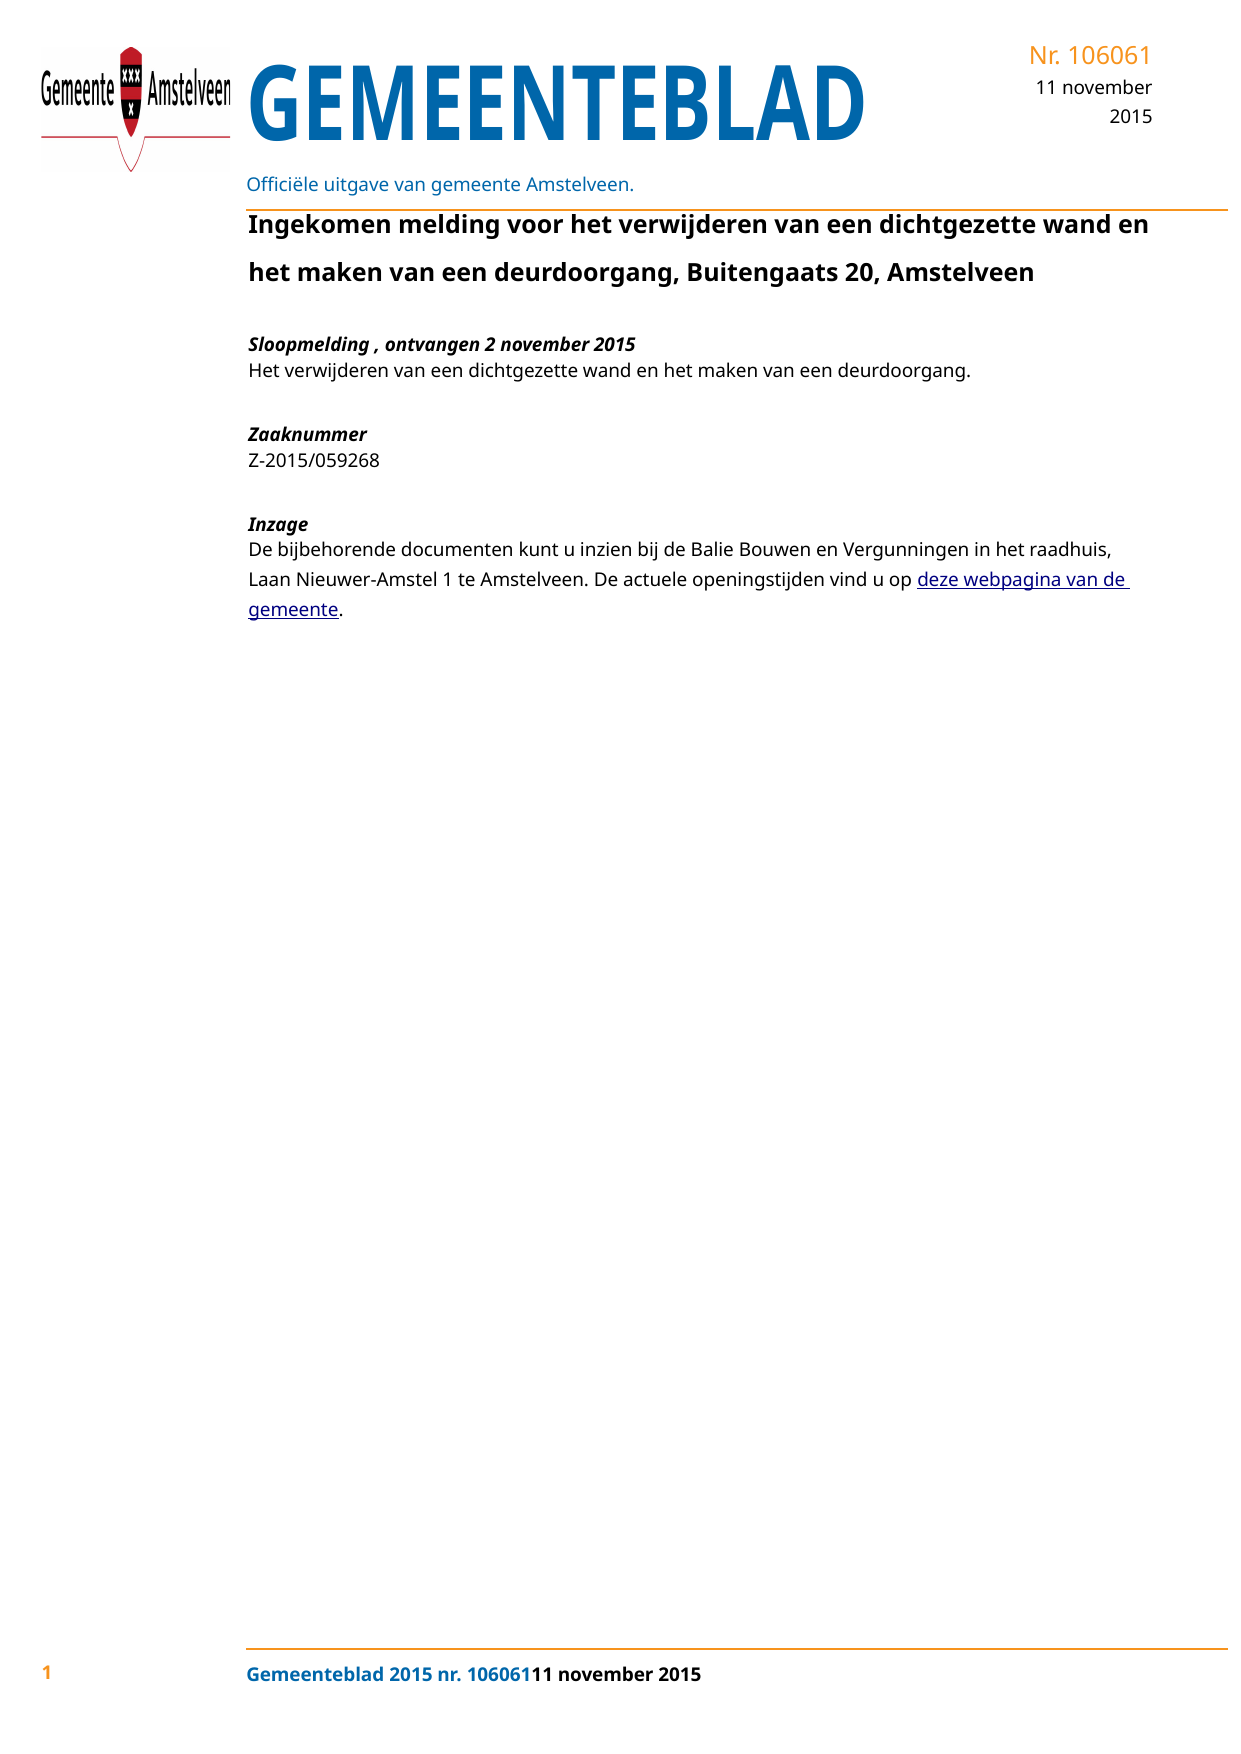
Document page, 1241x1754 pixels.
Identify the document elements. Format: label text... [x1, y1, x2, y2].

text Sloopmelding , ontvangen 2 november 2015 [248, 331, 1152, 357]
picture [41, 47, 231, 172]
text Z-2015/059268 [248, 447, 1152, 473]
text De bijbehorende documenten kunt u inzien bij de Balie Bouwen en Vergunningen in het raadhuis, Laan Nieuwer-Amstel 1 te Amstelveen. De actuele openingstijden vind u op deze webpagina van de gemeente. [248, 537, 1152, 621]
text Het verwijderen van een dichtgezette wand en het maken van een deurdoorgang. [248, 357, 1152, 383]
text Zaaknummer [248, 421, 1152, 447]
text Inzage [248, 511, 1152, 537]
text Ingekomen melding voor het verwijderen van een dichtgezette wand en het maken van een deurdoorgang, Buitengaats 20, Amstelveen [248, 211, 1152, 288]
